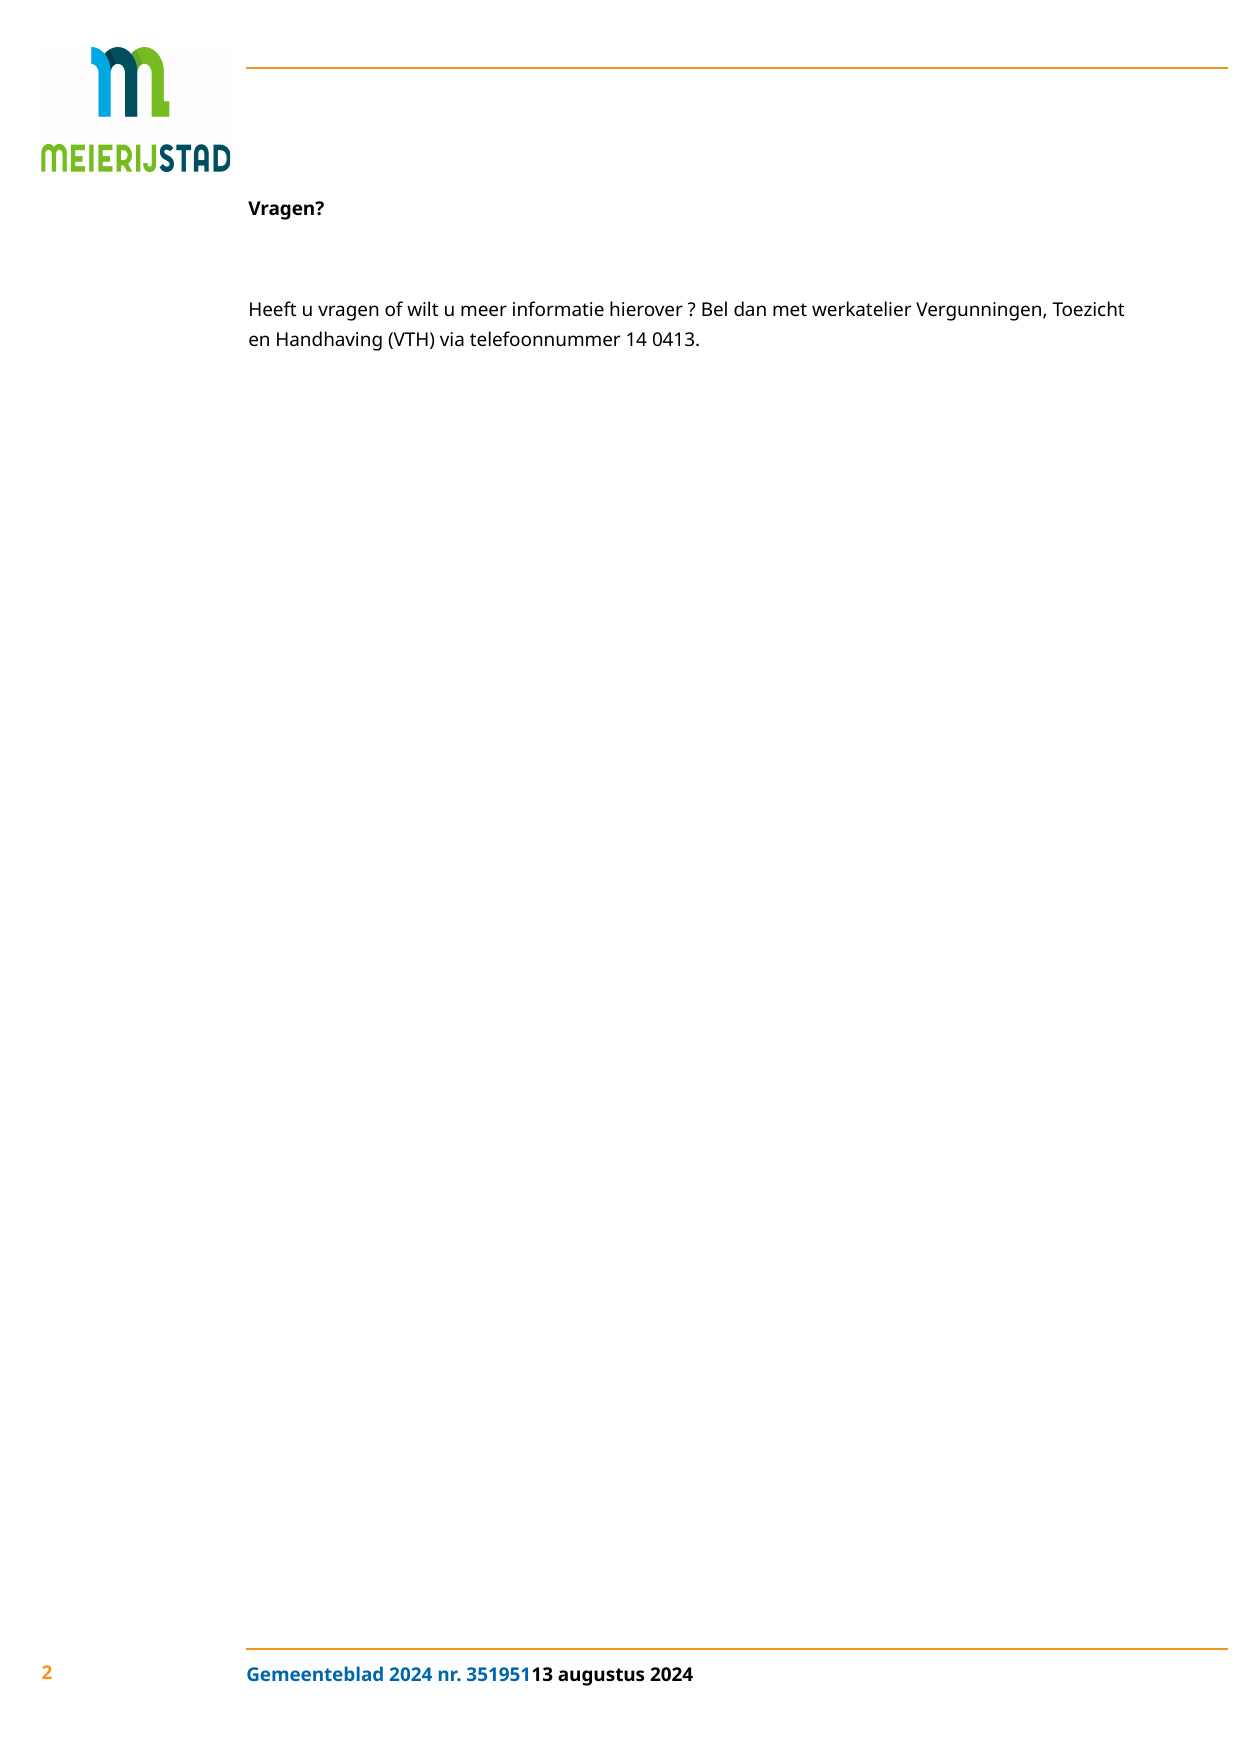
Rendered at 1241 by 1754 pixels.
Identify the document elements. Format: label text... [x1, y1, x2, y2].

picture [41, 47, 231, 172]
text Heeft u vragen of wilt u meer informatie hierover ? Bel dan met werkatelier Vergunningen, Toezicht en Handhaving (VTH) via telefoonnummer 14 0413. [248, 296, 1152, 352]
text Vragen? [248, 196, 1152, 221]
